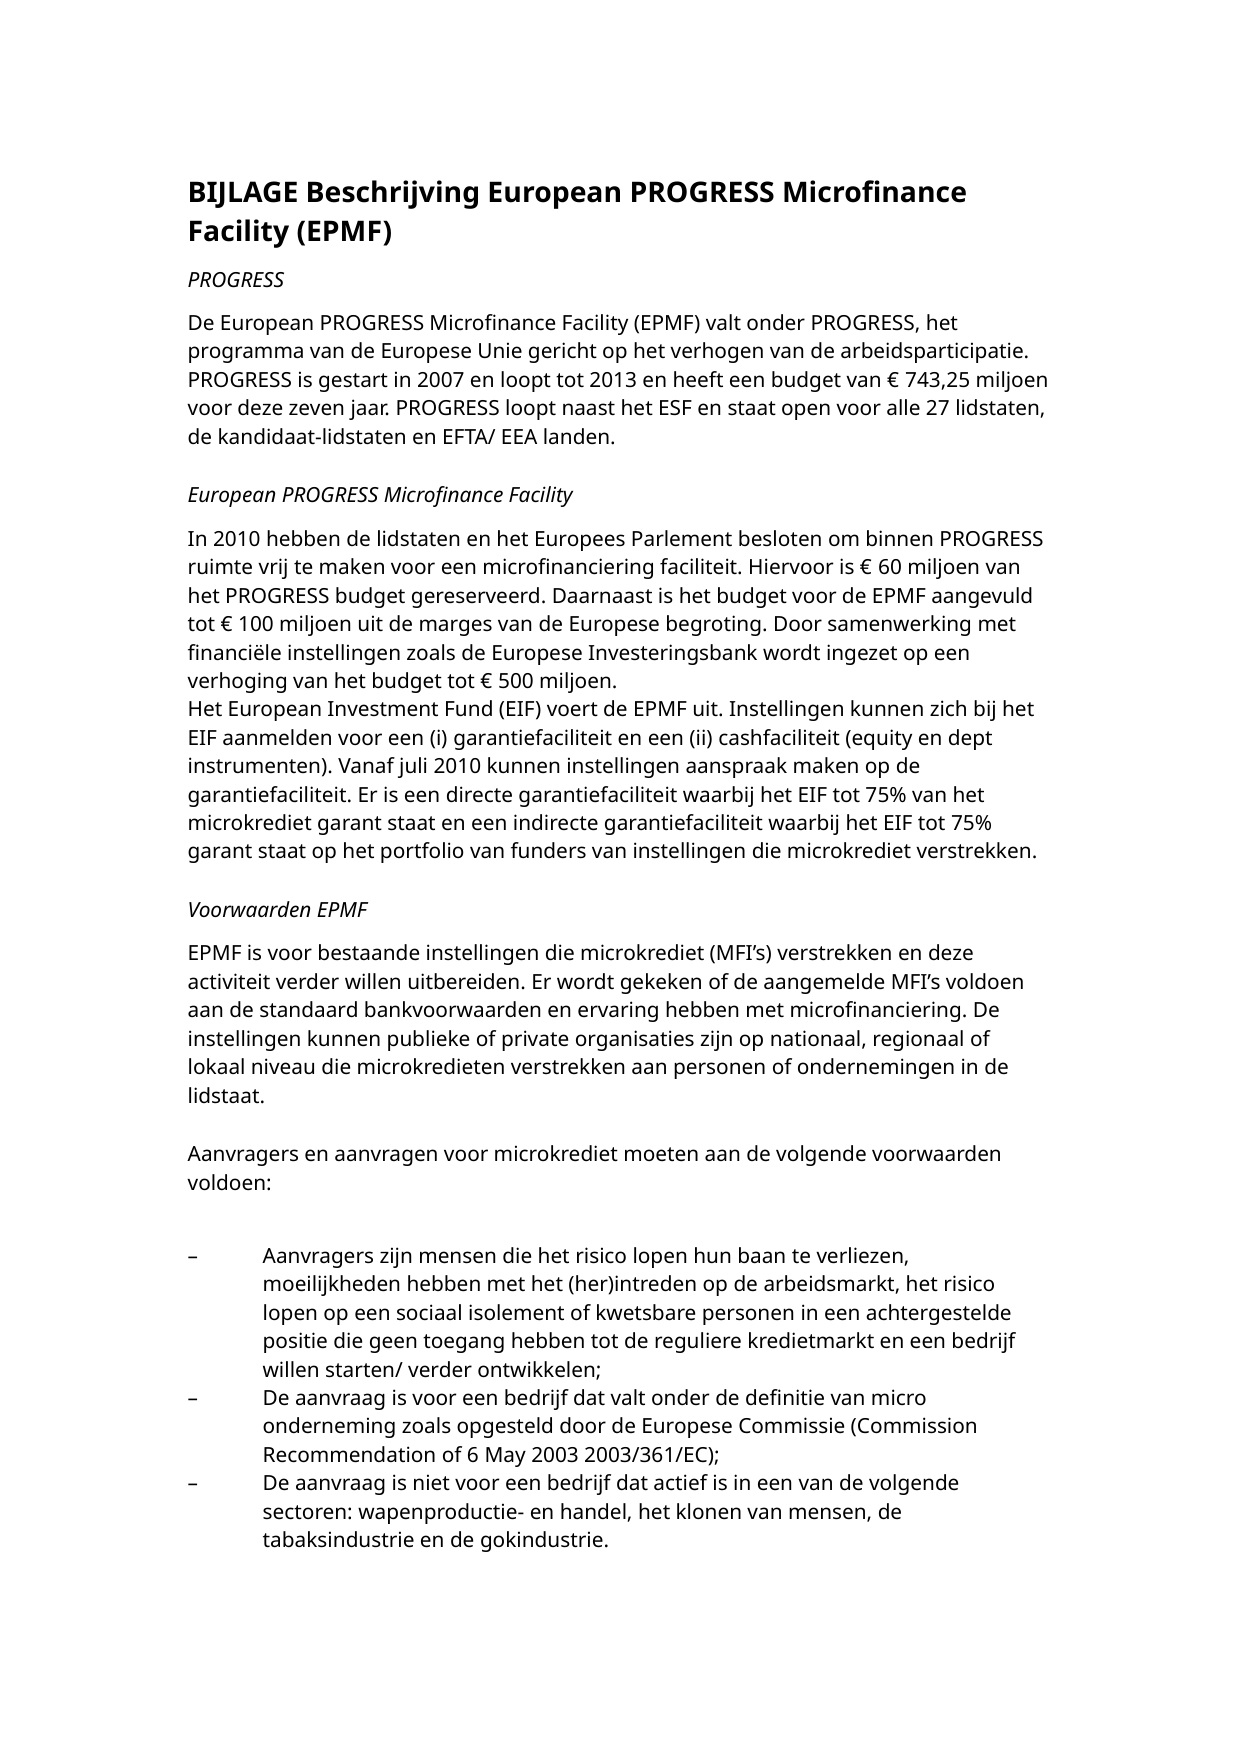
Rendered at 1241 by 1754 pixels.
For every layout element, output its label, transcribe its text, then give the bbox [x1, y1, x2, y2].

text European PROGRESS Microfinance Facility [187, 480, 1053, 509]
text Aanvragers en aanvragen voor microkrediet moeten aan de volgende voorwaarden voldoen: [187, 1139, 1053, 1196]
list De aanvraag is niet voor een bedrijf dat actief is in een van de volgende sectoren: wapenproductie- en handel, het klonen van mensen, de tabaksindustrie en de gokindustrie. [187, 1468, 1053, 1554]
list De aanvraag is voor een bedrijf dat valt onder de definitie van micro onderneming zoals opgesteld door de Europese Commissie (Commission Recommendation of 6 May 2003 2003/361/EC); [187, 1383, 1053, 1468]
text Voorwaarden EPMF [187, 895, 1053, 923]
text EPMF is voor bestaande instellingen die microkrediet (MFI’s) verstrekken en deze activiteit verder willen uitbereiden. Er wordt gekeken of de aangemelde MFI’s voldoen aan de standaard bankvoorwaarden en ervaring hebben met microfinanciering. De instellingen kunnen publieke of private organisaties zijn op nationaal, regionaal of lokaal niveau die microkredieten verstrekken aan personen of ondernemingen in de lidstaat. [187, 938, 1053, 1109]
list Aanvragers zijn mensen die het risico lopen hun baan te verliezen, moeilijkheden hebben met het (her)intreden op de arbeidsmarkt, het risico lopen op een sociaal isolement of kwetsbare personen in een achtergestelde positie die geen toegang hebben tot de reguliere kredietmarkt en een bedrijf willen starten/ verder ontwikkelen; [187, 1241, 1053, 1383]
text Het European Investment Fund (EIF) voert de EPMF uit. Instellingen kunnen zich bij het EIF aanmelden voor een (i) garantiefaciliteit en een (ii) cashfaciliteit (equity en dept instrumenten). Vanaf juli 2010 kunnen instellingen aanspraak maken op de garantiefaciliteit. Er is een directe garantiefaciliteit waarbij het EIF tot 75% van het microkrediet garant staat en een indirecte garantiefaciliteit waarbij het EIF tot 75% garant staat op het portfolio van funders van instellingen die microkrediet verstrekken. [187, 694, 1053, 865]
text De European PROGRESS Microfinance Facility (EPMF) valt onder PROGRESS, het programma van de Europese Unie gericht op het verhogen van de arbeidsparticipatie. PROGRESS is gestart in 2007 en loopt tot 2013 en heeft een budget van € 743,25 miljoen voor deze zeven jaar. PROGRESS loopt naast het ESF en staat open voor alle 27 lidstaten, de kandidaat-lidstaten en EFTA/ EEA landen. [187, 308, 1053, 450]
text PROGRESS [187, 265, 1053, 293]
subtitle BIJLAGE Beschrijving European PROGRESS Microfinance Facility (EPMF) [187, 172, 1053, 250]
text In 2010 hebben de lidstaten en het Europees Parlement besloten om binnen PROGRESS ruimte vrij te maken voor een microfinanciering faciliteit. Hiervoor is € 60 miljoen van het PROGRESS budget gereserveerd. Daarnaast is het budget voor de EPMF aangevuld tot € 100 miljoen uit de marges van de Europese begroting. Door samenwerking met financiële instellingen zoals de Europese Investeringsbank wordt ingezet op een verhoging van het budget tot € 500 miljoen. [187, 524, 1053, 694]
